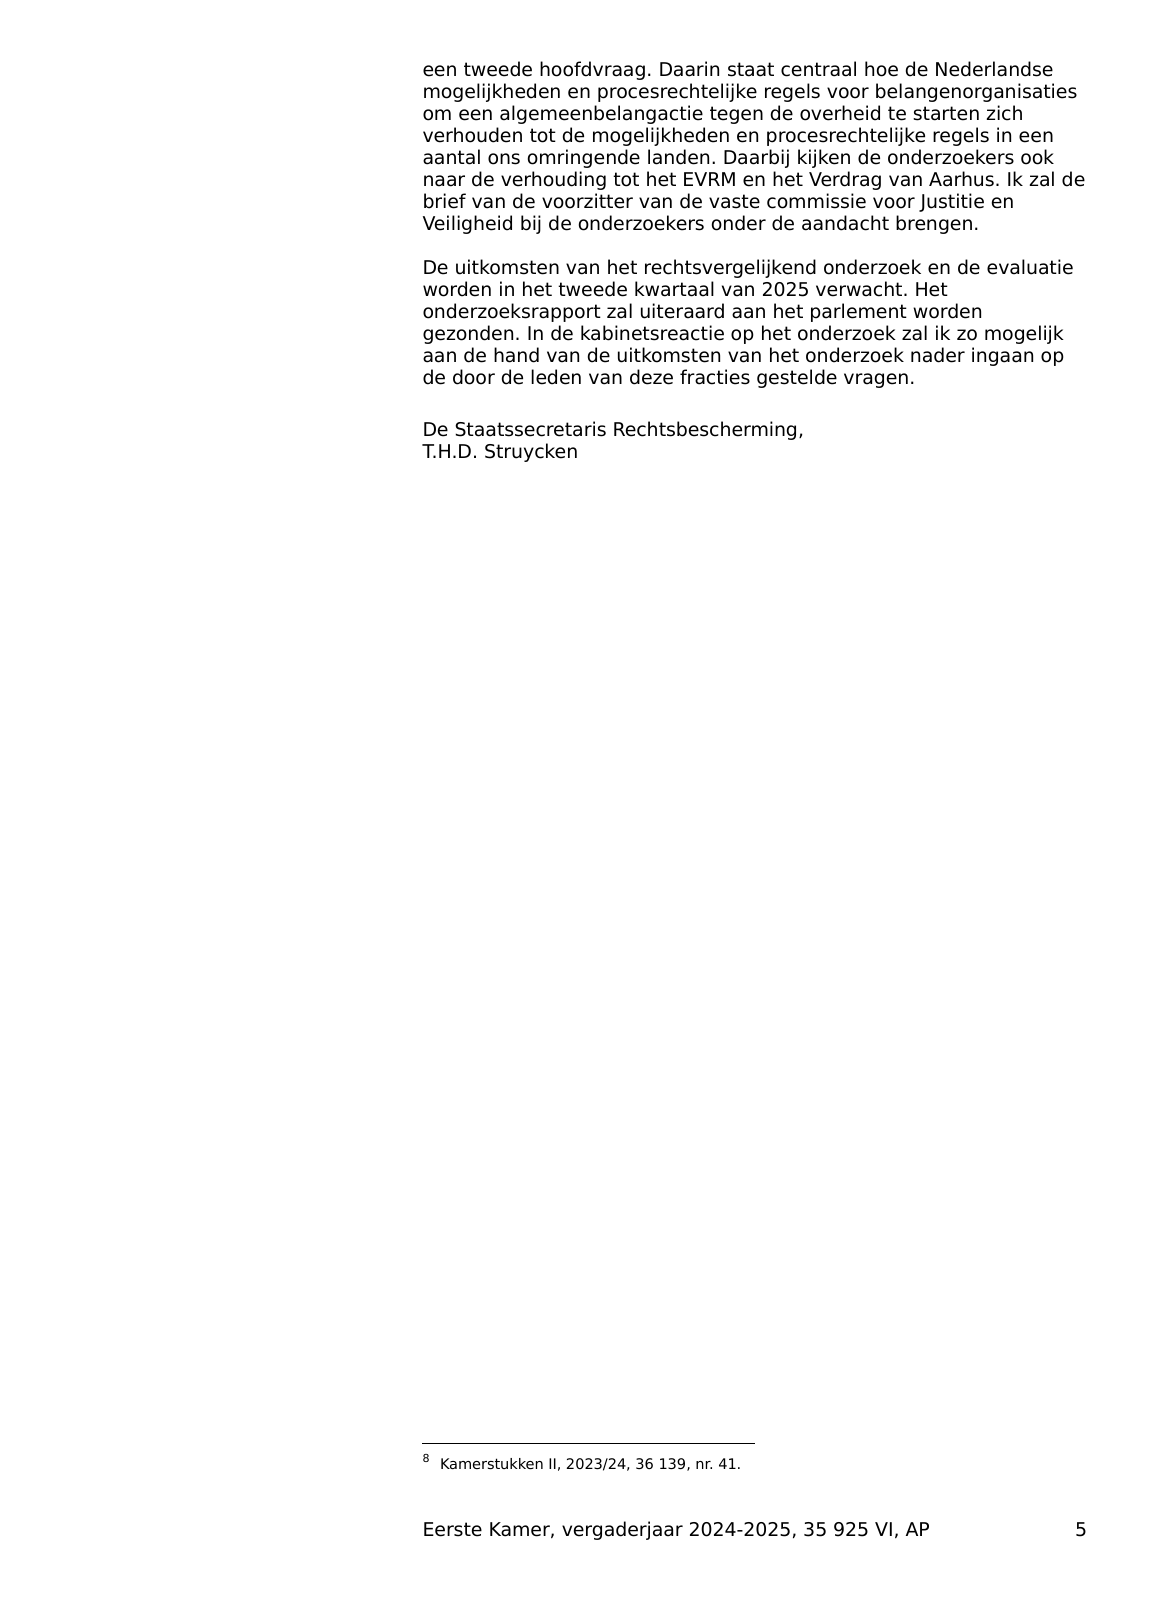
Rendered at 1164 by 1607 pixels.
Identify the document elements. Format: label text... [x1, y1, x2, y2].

text De uitkomsten van het rechtsvergelijkend onderzoek en de evaluatie worden in het tweede kwartaal van 2025 verwacht. Het onderzoeksrapport zal uiteraard aan het parlement worden gezonden. In de kabinetsreactie op het onderzoek zal ik zo mogelijk aan de hand van de uitkomsten van het onderzoek nader ingaan op de door de leden van deze fracties gestelde vragen. [422, 257, 1087, 389]
text De Staatssecretaris Rechtsbescherming, T.H.D. Struycken [422, 419, 1087, 463]
text Kamerstukken II, 2023/24, 36 139, nr. 41. [422, 1452, 1087, 1474]
text een tweede hoofdvraag. Daarin staat centraal hoe de Nederlandse mogelijkheden en procesrechtelijke regels voor belangenorganisaties om een algemeenbelangactie tegen de overheid te starten zich verhouden tot de mogelijkheden en procesrechtelijke regels in een aantal ons omringende landen. Daarbij kijken de onderzoekers ook naar de verhouding tot het EVRM en het Verdrag van Aarhus. Ik zal de brief van de voorzitter van de vaste commissie voor Justitie en Veiligheid bij de onderzoekers onder de aandacht brengen. [422, 59, 1087, 235]
